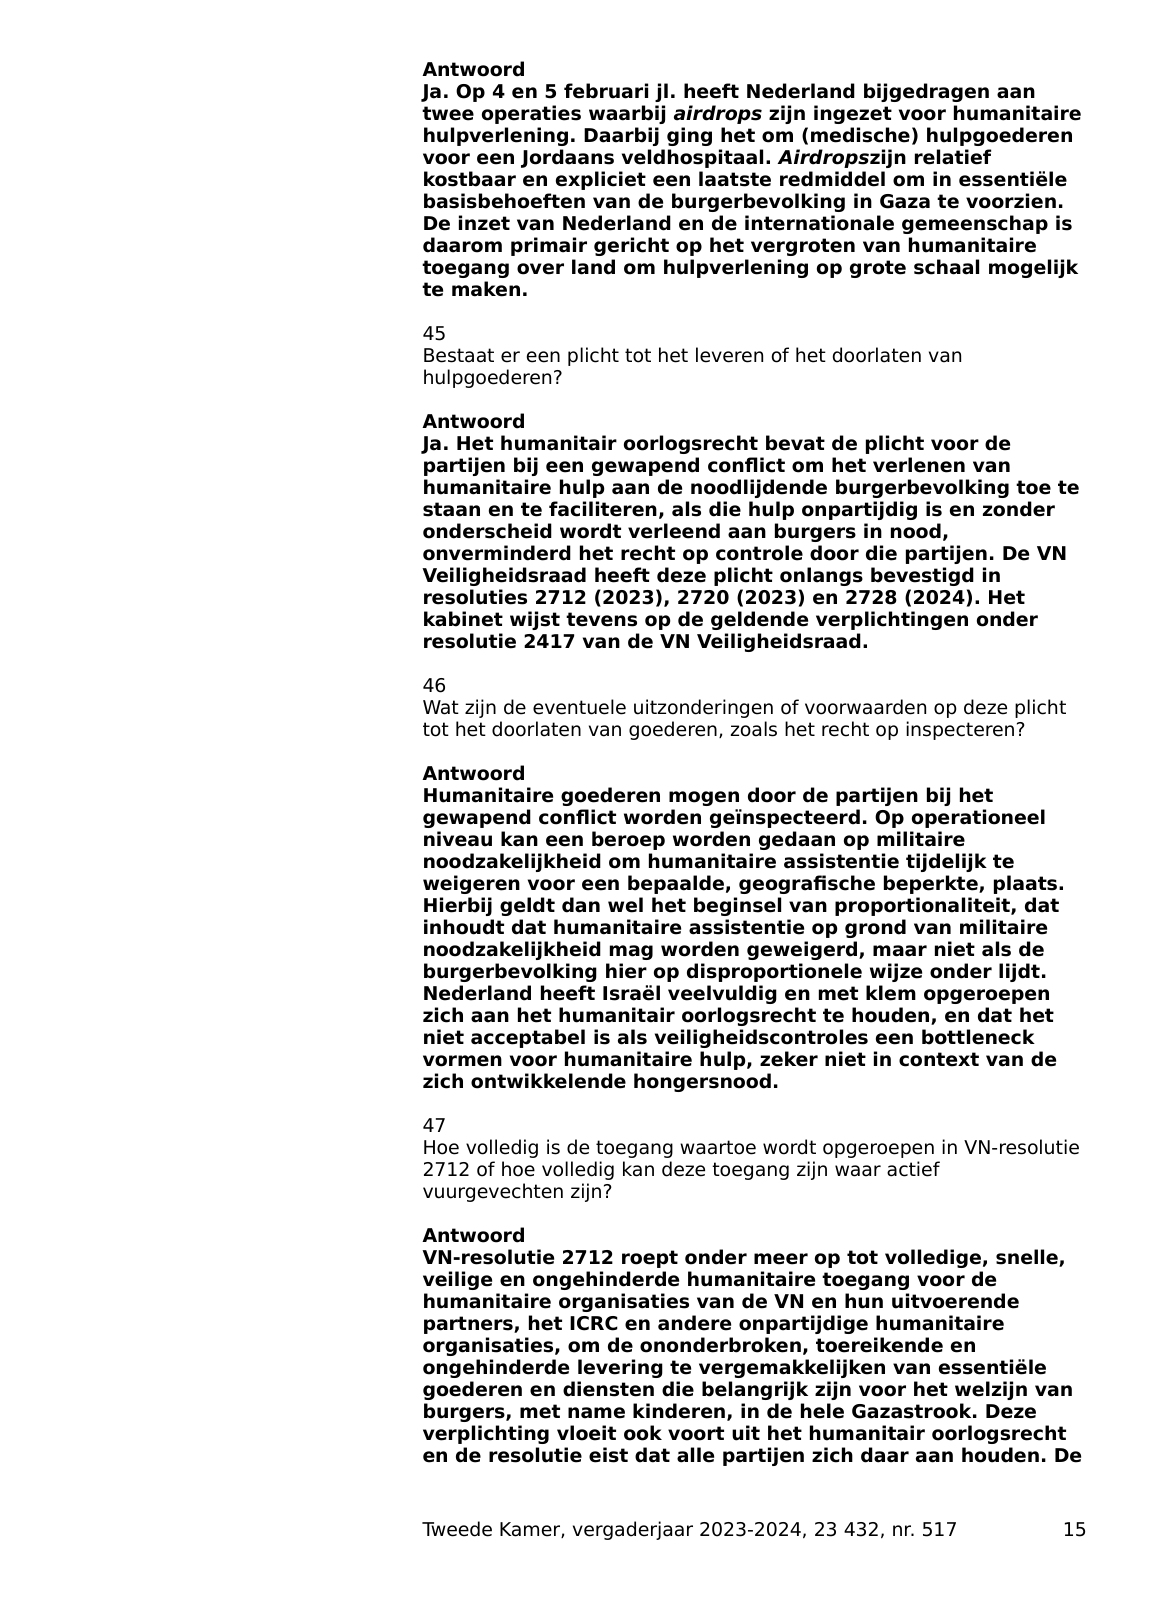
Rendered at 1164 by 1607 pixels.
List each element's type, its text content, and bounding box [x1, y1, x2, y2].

text Antwoord [422, 1225, 1087, 1247]
text Wat zijn de eventuele uitzonderingen of voorwaarden op deze plicht tot het doorlaten van goederen, zoals het recht op inspecteren? [422, 697, 1087, 741]
text VN-resolutie 2712 roept onder meer op tot volledige, snelle, veilige en ongehinderde humanitaire toegang voor de humanitaire organisaties van de VN en hun uitvoerende partners, het ICRC en andere onpartijdige humanitaire organisaties, om de ononderbroken, toereikende en ongehinderde levering te vergemakkelijken van essentiële goederen en diensten die belangrijk zijn voor het welzijn van burgers, met name kinderen, in de hele Gazastrook. Deze verplichting vloeit ook voort uit het humanitair oorlogsrecht en de resolutie eist dat alle partijen zich daar aan houden. De [422, 1247, 1087, 1467]
text Ja. Het humanitair oorlogsrecht bevat de plicht voor de partijen bij een gewapend conflict om het verlenen van humanitaire hulp aan de noodlijdende burgerbevolking toe te staan en te faciliteren, als die hulp onpartijdig is en zonder onderscheid wordt verleend aan burgers in nood, onverminderd het recht op controle door die partijen. De VN Veiligheidsraad heeft deze plicht onlangs bevestigd in resoluties 2712 (2023), 2720 (2023) en 2728 (2024). Het kabinet wijst tevens op de geldende verplichtingen onder resolutie 2417 van de VN Veiligheidsraad. [422, 433, 1087, 653]
text 46 [422, 675, 1087, 697]
text Hoe volledig is de toegang waartoe wordt opgeroepen in VN-resolutie 2712 of hoe volledig kan deze toegang zijn waar actief vuurgevechten zijn? [422, 1137, 1087, 1203]
text Antwoord [422, 763, 1087, 785]
text 45 [422, 323, 1087, 345]
text Bestaat er een plicht tot het leveren of het doorlaten van hulpgoederen? [422, 345, 1087, 389]
text Ja. Op 4 en 5 februari jl. heeft Nederland bijgedragen aan twee operaties waarbij airdrops zijn ingezet voor humanitaire hulpverlening. Daarbij ging het om (medische) hulpgoederen voor een Jordaans veldhospitaal. Airdropszijn relatief kostbaar en expliciet een laatste redmiddel om in essentiële basisbehoeften van de burgerbevolking in Gaza te voorzien. De inzet van Nederland en de internationale gemeenschap is daarom primair gericht op het vergroten van humanitaire toegang over land om hulpverlening op grote schaal mogelijk te maken. [422, 81, 1087, 301]
text Antwoord [422, 411, 1087, 433]
text Antwoord [422, 59, 1087, 81]
text 47 [422, 1115, 1087, 1137]
text Humanitaire goederen mogen door de partijen bij het gewapend conflict worden geïnspecteerd. Op operationeel niveau kan een beroep worden gedaan op militaire noodzakelijkheid om humanitaire assistentie tijdelijk te weigeren voor een bepaalde, geografische beperkte, plaats. Hierbij geldt dan wel het beginsel van proportionaliteit, dat inhoudt dat humanitaire assistentie op grond van militaire noodzakelijkheid mag worden geweigerd, maar niet als de burgerbevolking hier op disproportionele wijze onder lijdt. Nederland heeft Israël veelvuldig en met klem opgeroepen zich aan het humanitair oorlogsrecht te houden, en dat het niet acceptabel is als veiligheidscontroles een bottleneck vormen voor humanitaire hulp, zeker niet in context van de zich ontwikkelende hongersnood. [422, 785, 1087, 1093]
